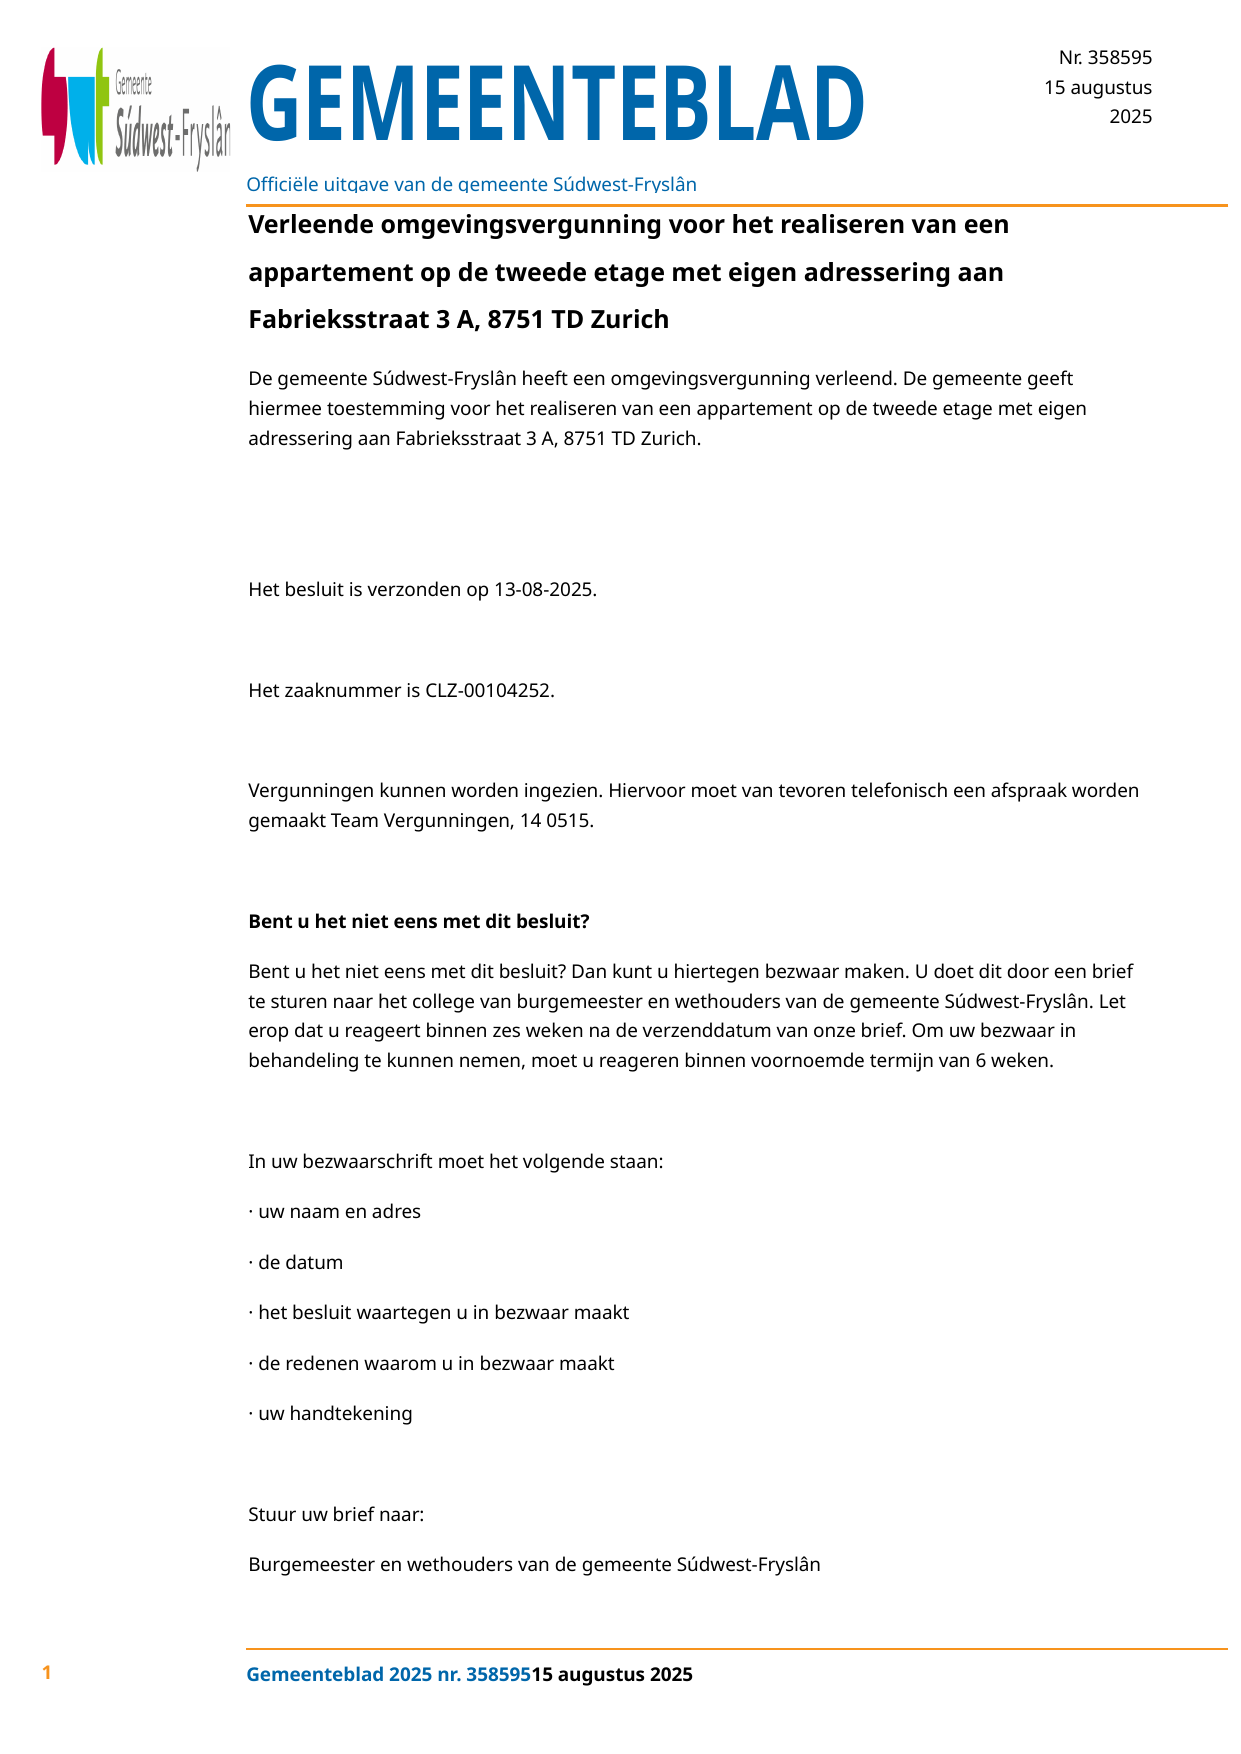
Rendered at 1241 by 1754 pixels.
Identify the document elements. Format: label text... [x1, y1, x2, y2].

text Verleende omgevingsvergunning voor het realiseren van een appartement op de tweede etage met eigen adressering aan Fabrieksstraat 3 A, 8751 TD Zurich [248, 207, 1152, 336]
text · de redenen waarom u in bezwaar maakt [248, 1350, 1152, 1375]
text · uw naam en adres [248, 1198, 1152, 1224]
text Burgemeester en wethouders van de gemeente Súdwest-Fryslân [248, 1551, 1152, 1577]
text In uw bezwaarschrift moet het volgende staan: [248, 1148, 1152, 1174]
text De gemeente Súdwest-Fryslân heeft een omgevingsvergunning verleend. De gemeente geeft hiermee toestemming voor het realiseren van een appartement op de tweede etage met eigen adressering aan Fabrieksstraat 3 A, 8751 TD Zurich. [248, 366, 1152, 450]
text Bent u het niet eens met dit besluit? Dan kunt u hiertegen bezwaar maken. U doet dit door een brief te sturen naar het college van burgemeester en wethouders van de gemeente Súdwest-Fryslân. Let erop dat u reageert binnen zes weken na de verzenddatum van onze brief. Om uw bezwaar in behandeling te kunnen nemen, moet u reageren binnen voornoemde termijn van 6 weken. [248, 958, 1152, 1073]
text · de datum [248, 1249, 1152, 1274]
text · het besluit waartegen u in bezwaar maakt [248, 1299, 1152, 1325]
text Vergunningen kunnen worden ingezien. Hiervoor moet van tevoren telefonisch een afspraak worden gemaakt Team Vergunningen, 14 0515. [248, 778, 1152, 833]
text · uw handtekening [248, 1400, 1152, 1426]
text Stuur uw brief naar: [248, 1501, 1152, 1527]
picture [41, 47, 231, 172]
text Bent u het niet eens met dit besluit? [248, 908, 1152, 934]
text Het besluit is verzonden op 13-08-2025. [248, 576, 1152, 602]
text Het zaaknummer is CLZ-00104252. [248, 677, 1152, 702]
